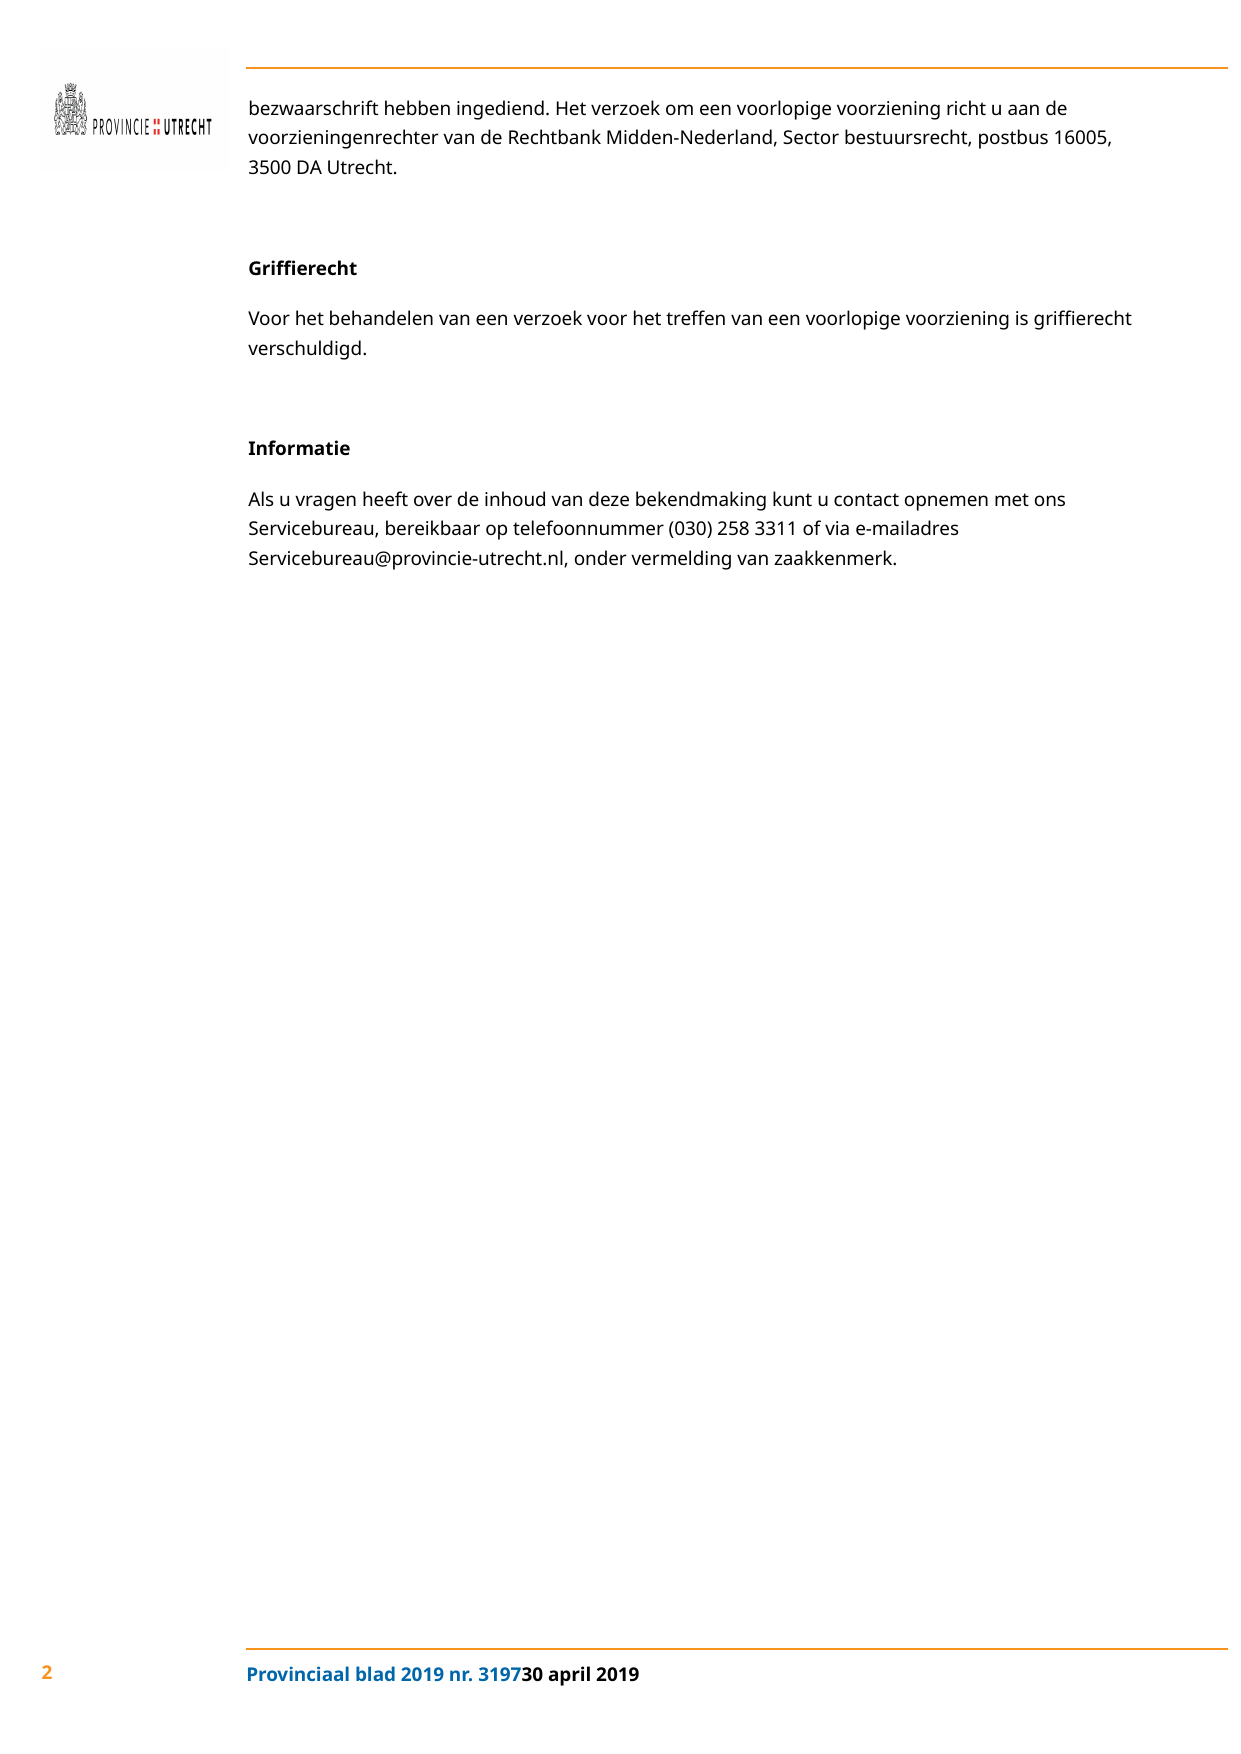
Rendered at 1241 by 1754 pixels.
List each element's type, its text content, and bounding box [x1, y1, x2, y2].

text Griffierecht [248, 255, 1152, 281]
text bezwaarschrift hebben ingediend. Het verzoek om een voorlopige voorziening richt u aan de voorzieningenrechter van de Rechtbank Midden-Nederland, Sector bestuursrecht, postbus 16005, 3500 DA Utrecht. [248, 95, 1152, 180]
text Informatie [248, 436, 1152, 461]
text Voor het behandelen van een verzoek voor het treffen van een voorlopige voorziening is griffierecht verschuldigd. [248, 305, 1152, 361]
text Als u vragen heeft over de inhoud van deze bekendmaking kunt u contact opnemen met ons Servicebureau, bereikbaar op telefoonnummer (030) 258 3311 of via e-mailadres Servicebureau@provincie-utrecht.nl, onder vermelding van zaakkenmerk. [248, 486, 1152, 571]
picture [41, 47, 231, 172]
